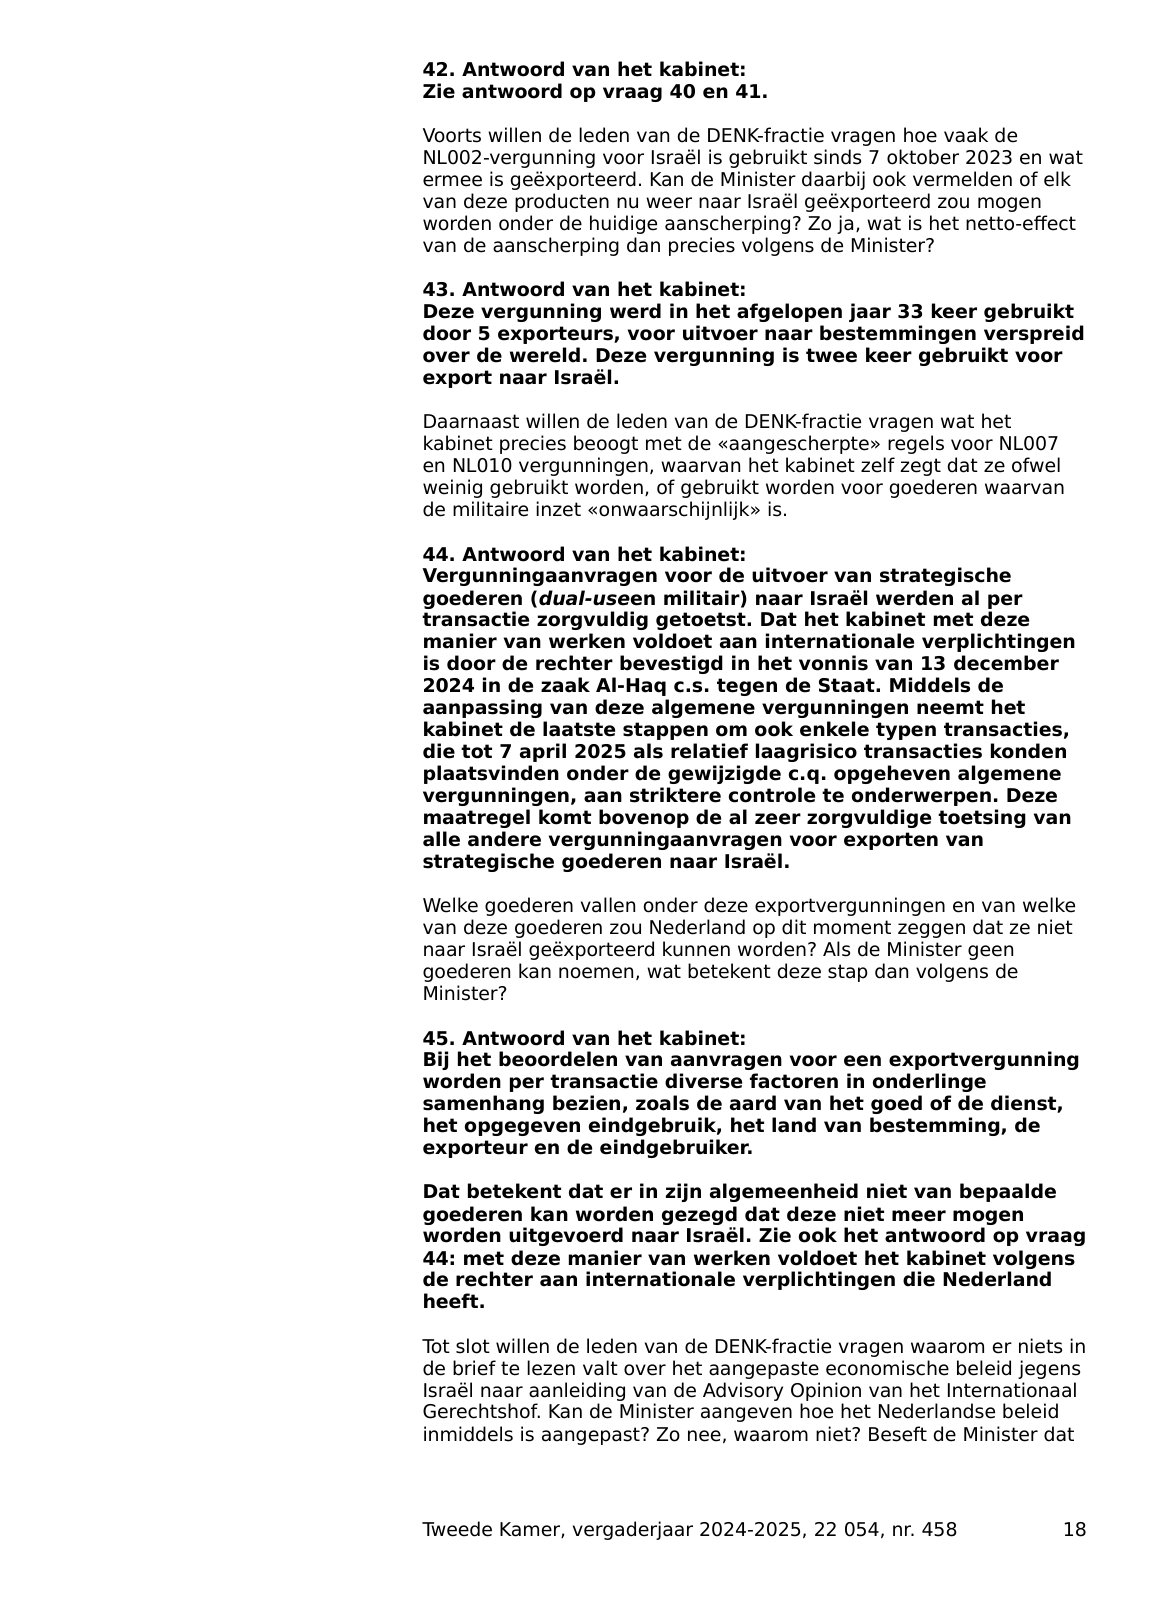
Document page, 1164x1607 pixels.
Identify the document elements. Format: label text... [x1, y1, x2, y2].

text 43. Antwoord van het kabinet: [422, 279, 1087, 301]
text 42. Antwoord van het kabinet: [422, 59, 1087, 81]
text Tot slot willen de leden van de DENK-fractie vragen waarom er niets in de brief te lezen valt over het aangepaste economische beleid jegens Israël naar aanleiding van de Advisory Opinion van het Internationaal Gerechtshof. Kan de Minister aangeven hoe het Nederlandse beleid inmiddels is aangepast? Zo nee, waarom niet? Beseft de Minister dat [422, 1336, 1087, 1445]
text Deze vergunning werd in het afgelopen jaar 33 keer gebruikt door 5 exporteurs, voor uitvoer naar bestemmingen verspreid over de wereld. Deze vergunning is twee keer gebruikt voor export naar Israël. [422, 301, 1087, 389]
text Vergunningaanvragen voor de uitvoer van strategische goederen (dual-useen militair) naar Israël werden al per transactie zorgvuldig getoetst. Dat het kabinet met deze manier van werken voldoet aan internationale verplichtingen is door de rechter bevestigd in het vonnis van 13 december 2024 in de zaak Al-Haq c.s. tegen de Staat. Middels de aanpassing van deze algemene vergunningen neemt het kabinet de laatste stappen om ook enkele typen transacties, die tot 7 april 2025 als relatief laagrisico transacties konden plaatsvinden onder de gewijzigde c.q. opgeheven algemene vergunningen, aan striktere controle te onderwerpen. Deze maatregel komt bovenop de al zeer zorgvuldige toetsing van alle andere vergunningaanvragen voor exporten van strategische goederen naar Israël. [422, 565, 1087, 873]
text Daarnaast willen de leden van de DENK-fractie vragen wat het kabinet precies beoogt met de «aangescherpte» regels voor NL007 en NL010 vergunningen, waarvan het kabinet zelf zegt dat ze ofwel weinig gebruikt worden, of gebruikt worden voor goederen waarvan de militaire inzet «onwaarschijnlijk» is. [422, 411, 1087, 521]
text Voorts willen de leden van de DENK-fractie vragen hoe vaak de NL002-vergunning voor Israël is gebruikt sinds 7 oktober 2023 en wat ermee is geëxporteerd. Kan de Minister daarbij ook vermelden of elk van deze producten nu weer naar Israël geëxporteerd zou mogen worden onder de huidige aanscherping? Zo ja, wat is het netto-effect van de aanscherping dan precies volgens de Minister? [422, 125, 1087, 257]
text Welke goederen vallen onder deze exportvergunningen en van welke van deze goederen zou Nederland op dit moment zeggen dat ze niet naar Israël geëxporteerd kunnen worden? Als de Minister geen goederen kan noemen, wat betekent deze stap dan volgens de Minister? [422, 895, 1087, 1005]
text Zie antwoord op vraag 40 en 41. [422, 81, 1087, 103]
text Bij het beoordelen van aanvragen voor een exportvergunning worden per transactie diverse factoren in onderlinge samenhang bezien, zoals de aard van het goed of de dienst, het opgegeven eindgebruik, het land van bestemming, de exporteur en de eindgebruiker. [422, 1049, 1087, 1159]
text 44. Antwoord van het kabinet: [422, 543, 1087, 565]
text 45. Antwoord van het kabinet: [422, 1027, 1087, 1049]
text Dat betekent dat er in zijn algemeenheid niet van bepaalde goederen kan worden gezegd dat deze niet meer mogen worden uitgevoerd naar Israël. Zie ook het antwoord op vraag 44: met deze manier van werken voldoet het kabinet volgens de rechter aan internationale verplichtingen die Nederland heeft. [422, 1181, 1087, 1313]
